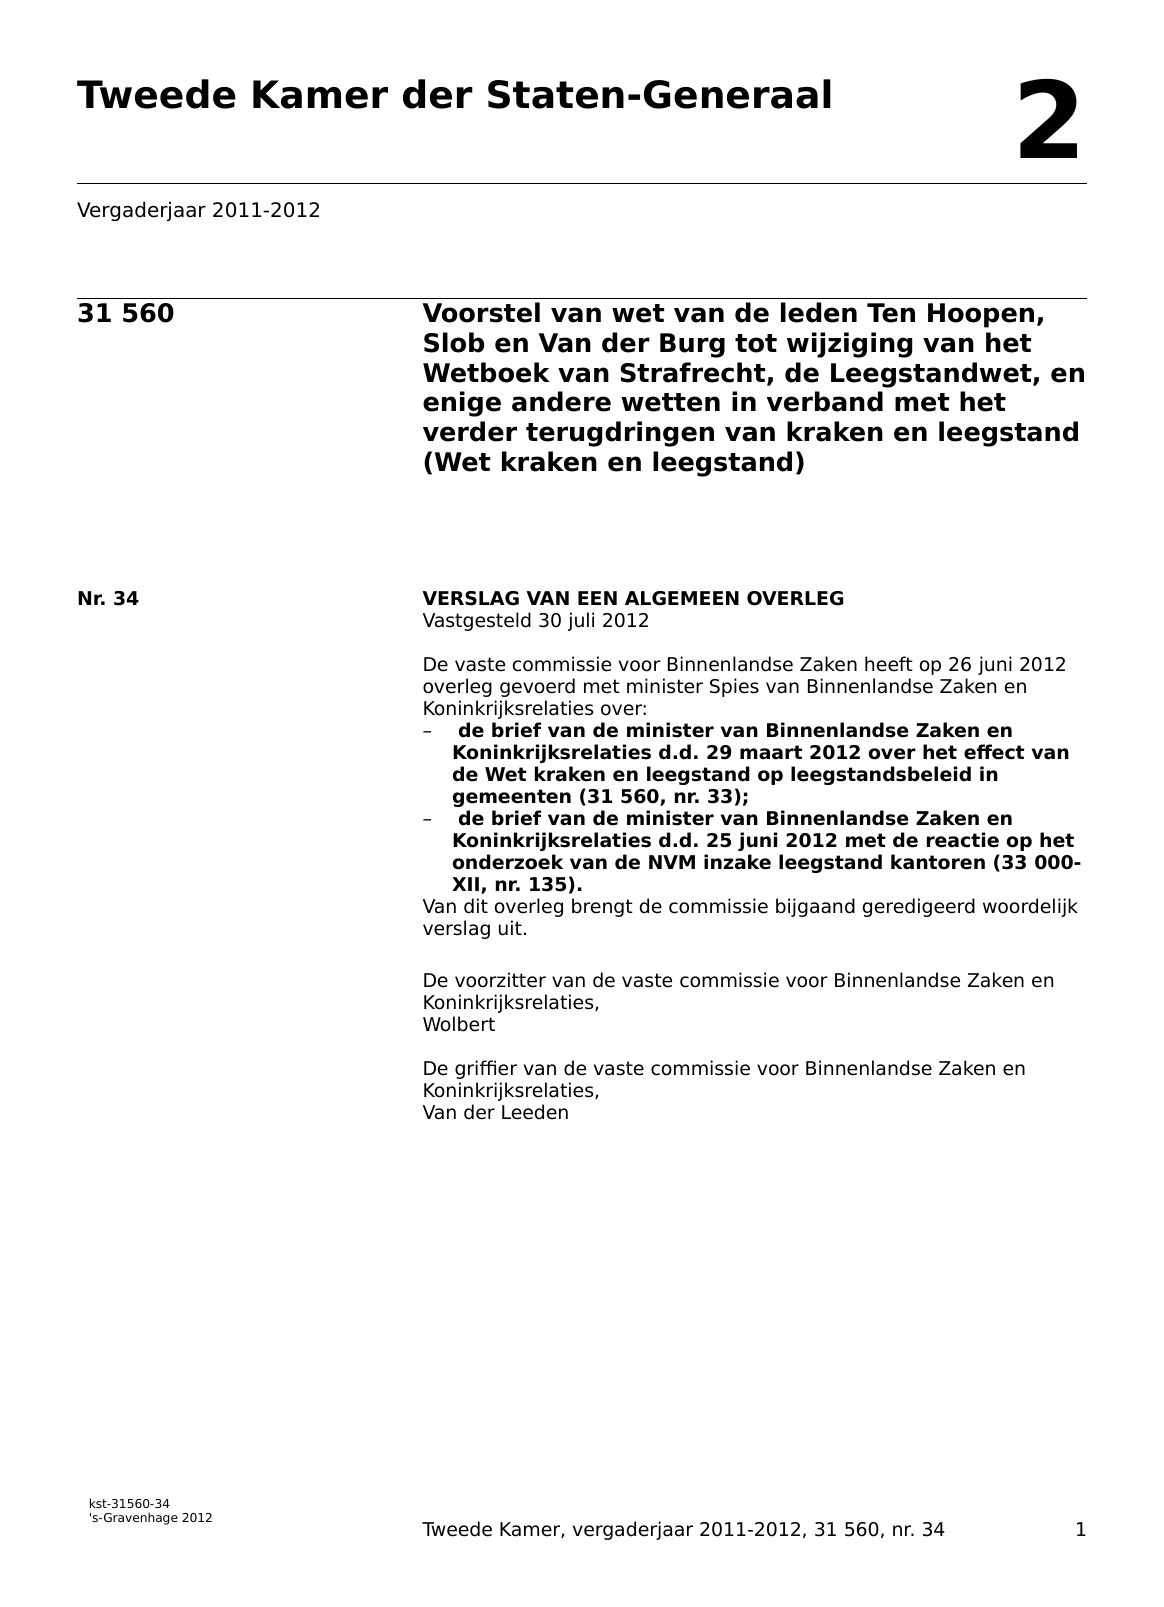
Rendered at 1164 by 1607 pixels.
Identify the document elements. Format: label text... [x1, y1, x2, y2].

table_header Tweede Kamer der Staten-Generaal [77, 59, 886, 183]
text De vaste commissie voor Binnenlandse Zaken heeft op 26 juni 2012 overleg gevoerd met minister Spies van Binnenlandse Zaken en Koninkrijksrelaties over: [422, 654, 1087, 720]
text De griffier van de vaste commissie voor Binnenlandse Zaken en Koninkrijksrelaties, Van der Leeden [422, 1058, 1087, 1124]
subtitle 31 560 Voorstel van wet van de leden Ten Hoopen, Slob en Van der Burg tot wijziging van het Wetboek van Strafrecht, de Leegstandwet, en enige andere wetten in verband met het verder terugdringen van kraken en leegstand (Wet kraken en leegstand) [77, 299, 1087, 477]
text – de brief van de minister van Binnenlandse Zaken en Koninkrijksrelaties d.d. 25 juni 2012 met de reactie op het onderzoek van de NVM inzake leegstand kantoren (33 000-XII, nr. 135). [422, 808, 1087, 896]
text – de brief van de minister van Binnenlandse Zaken en Koninkrijksrelaties d.d. 29 maart 2012 over het effect van de Wet kraken en leegstand op leegstandsbeleid in gemeenten (31 560, nr. 33); [422, 720, 1087, 808]
text kst-31560-34 [88, 1497, 323, 1511]
text Vastgesteld 30 juli 2012 [422, 610, 1087, 632]
text Van dit overleg brengt de commissie bijgaand geredigeerd woordelijk verslag uit. [422, 896, 1087, 940]
table_header 2 [886, 59, 1087, 183]
table_cell Vergaderjaar 2011-2012 [77, 184, 1087, 298]
text 's-Gravenhage 2012 [88, 1511, 323, 1525]
subtitle Nr. 34 VERSLAG VAN EEN ALGEMEEN OVERLEG [77, 588, 1087, 610]
text De voorzitter van de vaste commissie voor Binnenlandse Zaken en Koninkrijksrelaties, Wolbert [422, 970, 1087, 1036]
